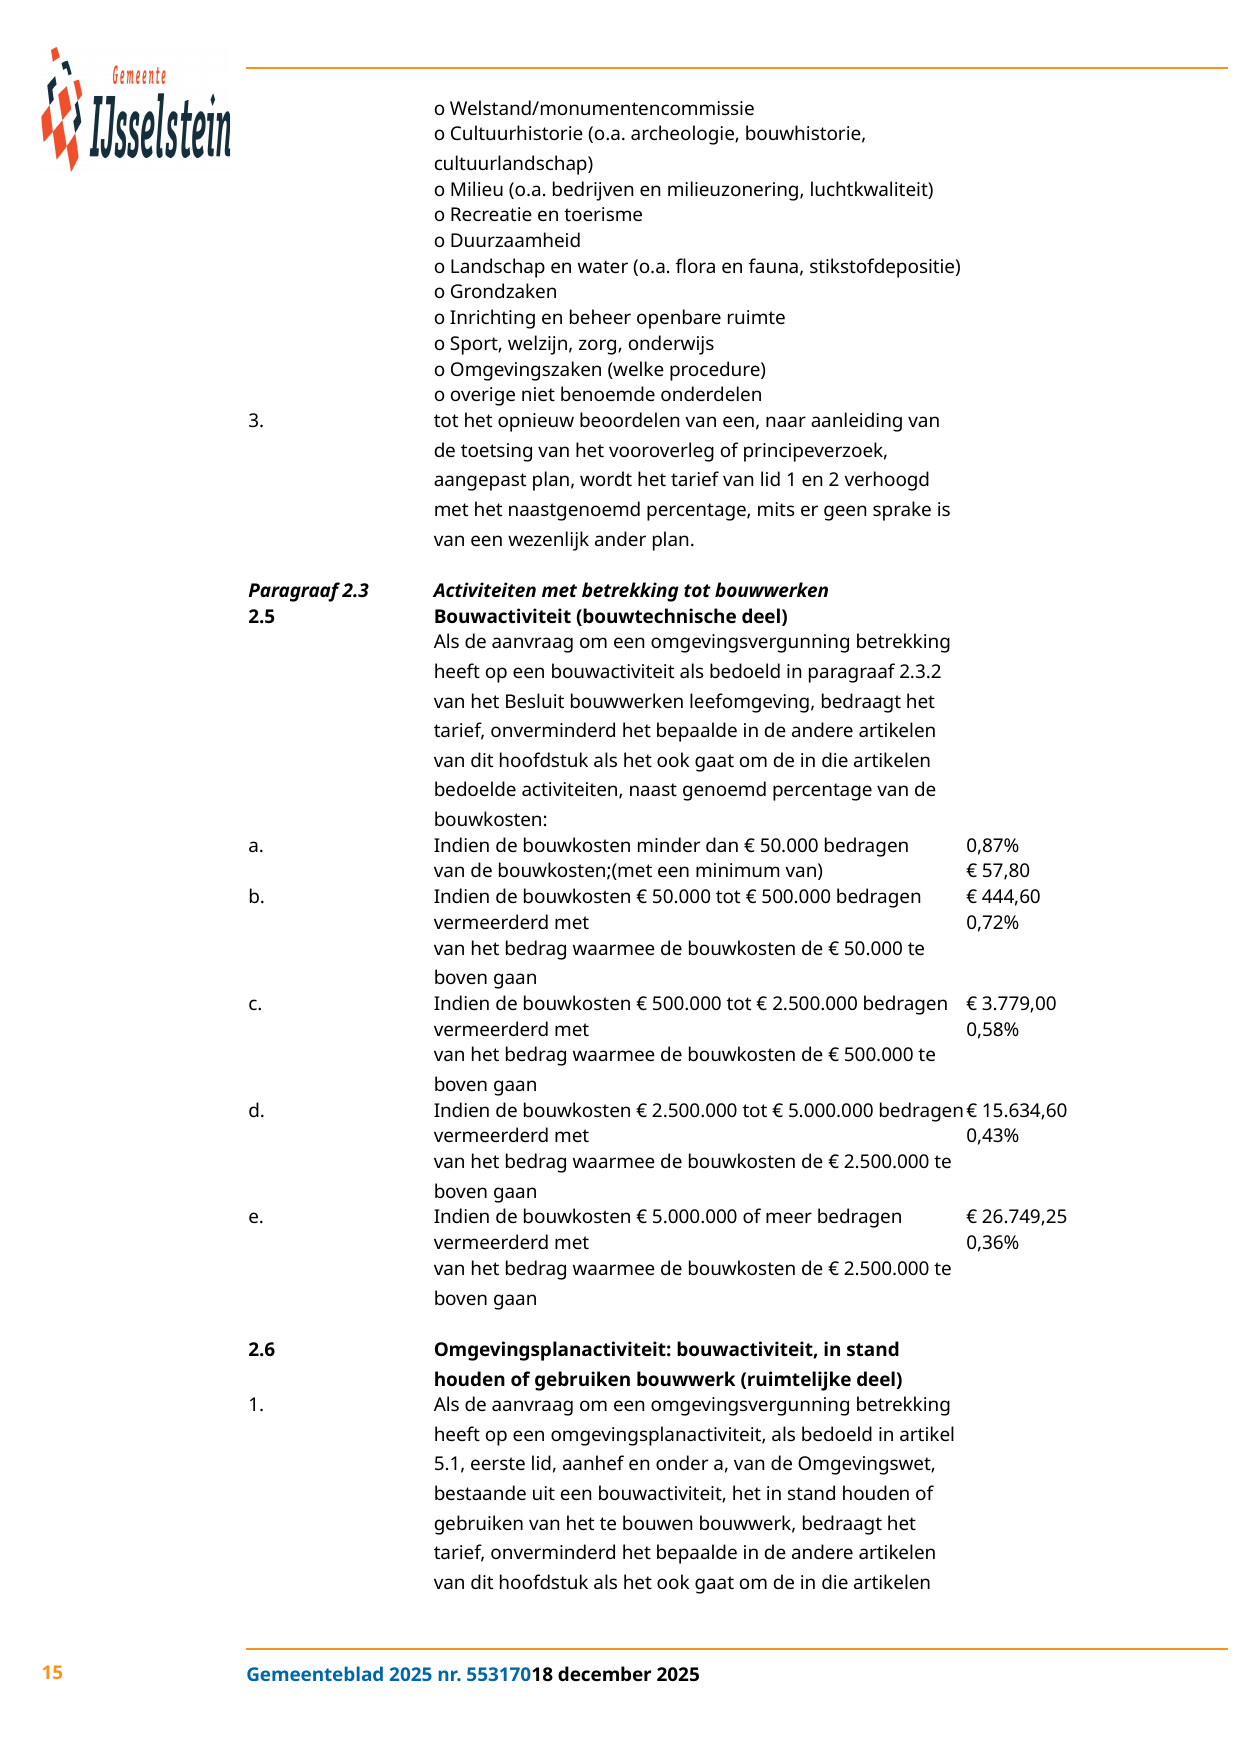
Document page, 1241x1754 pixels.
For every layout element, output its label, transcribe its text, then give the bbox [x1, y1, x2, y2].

table_cell o Milieu (o.a. bedrijven en milieuzonering, luchtkwaliteit) [434, 176, 966, 202]
table_cell tot het opnieuw beoordelen van een, naar aanleiding van de toetsing van het vooroverleg of principeverzoek, aangepast plan, wordt het tarief van lid 1 en 2 verhoogd met het naastgenoemd percentage, mits er geen sprake is van een wezenlijk ander plan. [434, 408, 966, 551]
table_cell [966, 1336, 1152, 1391]
table_cell [966, 1310, 1152, 1336]
table_cell o Omgevingszaken (welke procedure) [434, 356, 966, 382]
table_cell [966, 382, 1152, 407]
table_cell Indien de bouwkosten minder dan € 50.000 bedragen [434, 832, 966, 858]
table_cell [966, 253, 1152, 279]
table_cell [248, 1042, 433, 1097]
table_cell [966, 279, 1152, 304]
table_cell o Sport, welzijn, zorg, onderwijs [434, 330, 966, 356]
table_cell vermeerderd met [434, 1016, 966, 1042]
table_cell van het bedrag waarmee de bouwkosten de € 500.000 te boven gaan [434, 1042, 966, 1097]
table_cell [248, 279, 433, 304]
table_cell Indien de bouwkosten € 2.500.000 tot € 5.000.000 bedragen [434, 1097, 966, 1123]
table_cell [248, 382, 433, 407]
table_cell [248, 935, 433, 990]
table_cell a. [248, 832, 433, 858]
table_cell [248, 356, 433, 382]
table_cell [248, 909, 433, 935]
table_cell [966, 121, 1152, 176]
table_cell [966, 95, 1152, 121]
table_cell [248, 95, 433, 121]
table_cell Indien de bouwkosten € 500.000 tot € 2.500.000 bedragen [434, 990, 966, 1016]
table_cell e. [248, 1204, 433, 1229]
table_cell Indien de bouwkosten € 5.000.000 of meer bedragen [434, 1204, 966, 1229]
table_cell 0,58% [966, 1016, 1152, 1042]
table_cell Bouwactiviteit (bouwtechnische deel) [434, 603, 966, 629]
table_cell d. [248, 1097, 433, 1123]
table_cell [966, 551, 1152, 577]
table_cell [248, 202, 433, 227]
table_cell 0,43% [966, 1123, 1152, 1148]
table_cell [966, 1255, 1152, 1310]
table_cell [248, 176, 433, 202]
table_cell vermeerderd met [434, 909, 966, 935]
table_cell [248, 1016, 433, 1042]
table_cell [434, 551, 966, 577]
table_cell [966, 1391, 1152, 1595]
table_cell 0,72% [966, 909, 1152, 935]
table_cell [248, 330, 433, 356]
table_cell Als de aanvraag om een omgevingsvergunning betrekking heeft op een bouwactiviteit als bedoeld in paragraaf 2.3.2 van het Besluit bouwwerken leefomgeving, bedraagt het tarief, onverminderd het bepaalde in de andere artikelen van dit hoofdstuk als het ook gaat om de in die artikelen bedoelde activiteiten, naast genoemd percentage van de bouwkosten: [434, 629, 966, 832]
table_cell [966, 935, 1152, 990]
table_cell o Cultuurhistorie (o.a. archeologie, bouwhistorie, cultuurlandschap) [434, 121, 966, 176]
table_cell o Recreatie en toerisme [434, 202, 966, 227]
table_cell Indien de bouwkosten € 50.000 tot € 500.000 bedragen [434, 883, 966, 909]
table_cell o Inrichting en beheer openbare ruimte [434, 305, 966, 330]
table_cell 2.6 [248, 1336, 433, 1391]
table_cell € 3.779,00 [966, 990, 1152, 1016]
table_cell [248, 227, 433, 253]
table_cell 2.5 [248, 603, 433, 629]
table_cell vermeerderd met [434, 1123, 966, 1148]
table_cell [248, 1255, 433, 1310]
table_cell o Grondzaken [434, 279, 966, 304]
table_cell van de bouwkosten;(met een minimum van) [434, 858, 966, 883]
table_cell [966, 227, 1152, 253]
table_cell 1. [248, 1391, 433, 1595]
table_cell Omgevingsplanactiviteit: bouwactiviteit, in stand houden of gebruiken bouwwerk (ruimtelijke deel) [434, 1336, 966, 1391]
table_cell € 57,80 [966, 858, 1152, 883]
table_cell 0,87% [966, 832, 1152, 858]
table_cell [966, 330, 1152, 356]
table_cell [966, 305, 1152, 330]
table_cell € 26.749,25 [966, 1204, 1152, 1229]
table_cell van het bedrag waarmee de bouwkosten de € 2.500.000 te boven gaan [434, 1148, 966, 1204]
table_cell [966, 1042, 1152, 1097]
table_cell [434, 1310, 966, 1336]
table_cell [248, 1123, 433, 1148]
table_cell Paragraaf 2.3 [248, 577, 433, 603]
table_cell van het bedrag waarmee de bouwkosten de € 50.000 te boven gaan [434, 935, 966, 990]
table_cell b. [248, 883, 433, 909]
table_cell o overige niet benoemde onderdelen [434, 382, 966, 407]
table_cell [966, 577, 1152, 603]
table_cell [248, 1148, 433, 1204]
table_cell [966, 356, 1152, 382]
table_cell c. [248, 990, 433, 1016]
table_cell [248, 629, 433, 832]
table_cell [248, 1310, 433, 1336]
table_cell van het bedrag waarmee de bouwkosten de € 2.500.000 te boven gaan [434, 1255, 966, 1310]
table_cell [248, 551, 433, 577]
table_cell o Landschap en water (o.a. flora en fauna, stikstofdepositie) [434, 253, 966, 279]
table_cell 3. [248, 408, 433, 551]
table_cell [966, 629, 1152, 832]
table_cell vermeerderd met [434, 1229, 966, 1255]
table_cell € 444,60 [966, 883, 1152, 909]
table_cell o Welstand/monumentencommissie [434, 95, 966, 121]
table_cell [966, 603, 1152, 629]
table_cell [966, 202, 1152, 227]
table_cell [966, 408, 1152, 551]
table_cell [248, 858, 433, 883]
table_cell [248, 305, 433, 330]
table_cell o Duurzaamheid [434, 227, 966, 253]
table_cell [248, 121, 433, 176]
table_cell [966, 176, 1152, 202]
table_cell Als de aanvraag om een omgevingsvergunning betrekking heeft op een omgevingsplanactiviteit, als bedoeld in artikel 5.1, eerste lid, aanhef en onder a, van de Omgevingswet, bestaande uit een bouwactiviteit, het in stand houden of gebruiken van het te bouwen bouwwerk, bedraagt het tarief, onverminderd het bepaalde in de andere artikelen van dit hoofdstuk als het ook gaat om de in die artikelen [434, 1391, 966, 1595]
table_cell [248, 1229, 433, 1255]
table_cell [966, 1148, 1152, 1204]
table_cell Activiteiten met betrekking tot bouwwerken [434, 577, 966, 603]
picture [41, 47, 231, 172]
table_cell € 15.634,60 [966, 1097, 1152, 1123]
table_cell [248, 253, 433, 279]
table_cell 0,36% [966, 1229, 1152, 1255]
